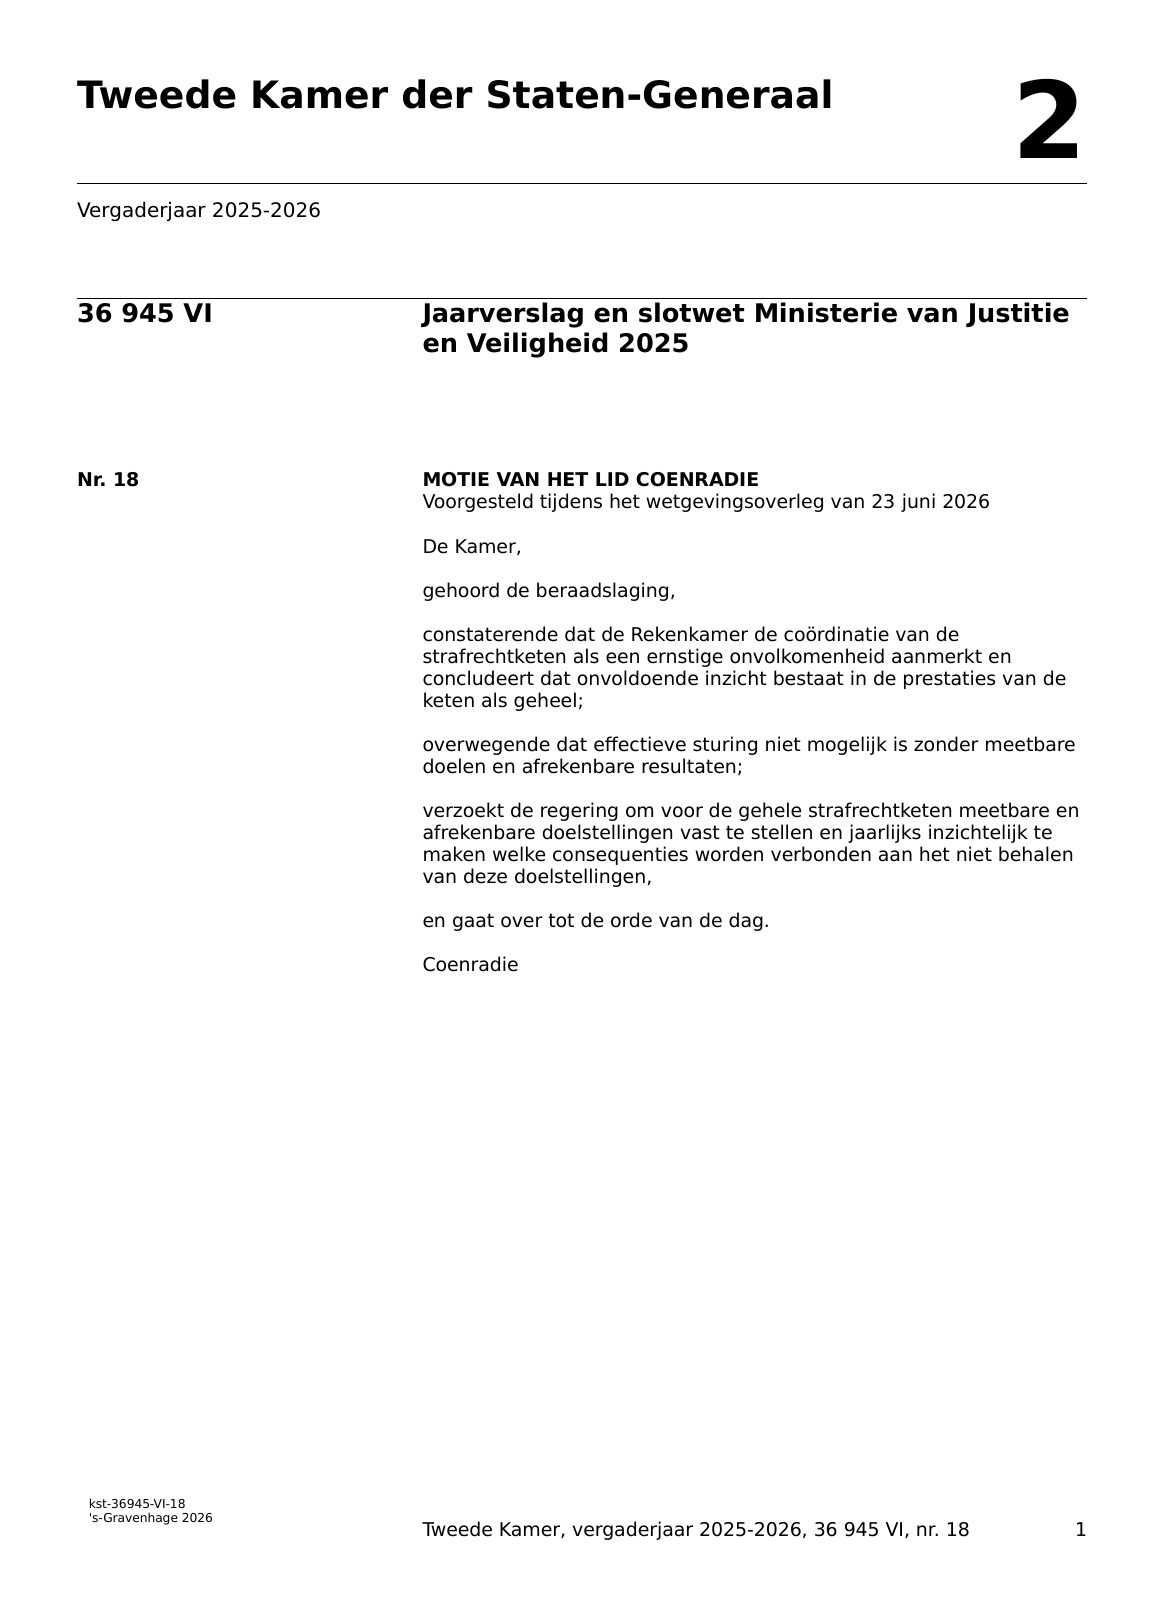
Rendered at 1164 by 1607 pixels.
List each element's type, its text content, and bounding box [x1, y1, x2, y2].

text en gaat over tot de orde van de dag. [422, 910, 1087, 932]
text De Kamer, [422, 536, 1087, 557]
text overwegende dat effectieve sturing niet mogelijk is zonder meetbare doelen en afrekenbare resultaten; [422, 734, 1087, 778]
subtitle Nr. 18 MOTIE VAN HET LID COENRADIE [77, 469, 1087, 491]
table_cell Vergaderjaar 2025-2026 [77, 184, 1087, 298]
table_header 2 [886, 59, 1087, 183]
text 's-Gravenhage 2026 [88, 1511, 323, 1525]
text verzoekt de regering om voor de gehele strafrechtketen meetbare en afrekenbare doelstellingen vast te stellen en jaarlijks inzichtelijk te maken welke consequenties worden verbonden aan het niet behalen van deze doelstellingen, [422, 800, 1087, 888]
table_header Tweede Kamer der Staten-Generaal [77, 59, 886, 183]
subtitle 36 945 VI Jaarverslag en slotwet Ministerie van Justitie en Veiligheid 2025 [77, 299, 1087, 358]
text kst-36945-VI-18 [88, 1497, 323, 1511]
text gehoord de beraadslaging, [422, 580, 1087, 602]
text Coenradie [422, 954, 1087, 976]
text Voorgesteld tijdens het wetgevingsoverleg van 23 juni 2026 [422, 491, 1087, 513]
text constaterende dat de Rekenkamer de coördinatie van de strafrechtketen als een ernstige onvolkomenheid aanmerkt en concludeert dat onvoldoende inzicht bestaat in de prestaties van de keten als geheel; [422, 624, 1087, 712]
